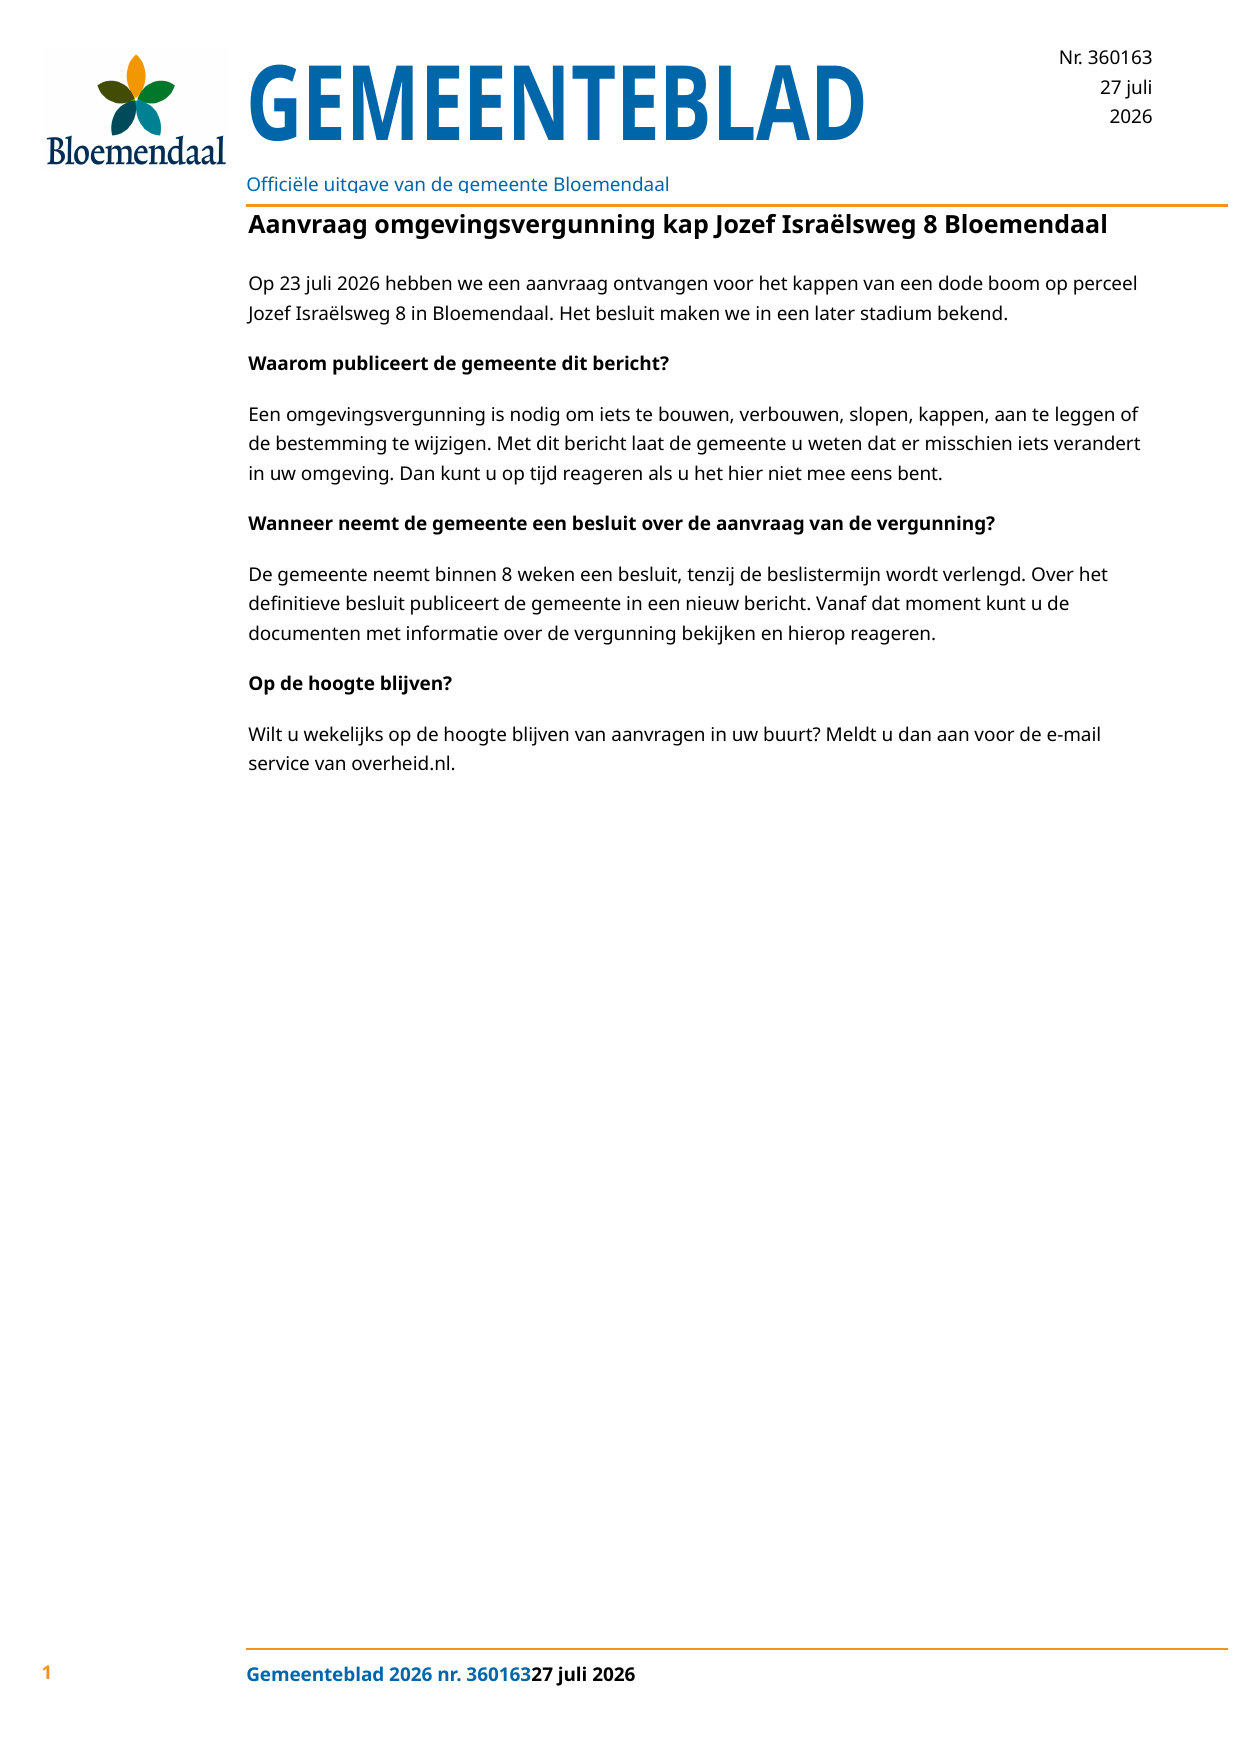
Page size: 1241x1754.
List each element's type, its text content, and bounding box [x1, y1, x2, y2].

text De gemeente neemt binnen 8 weken een besluit, tenzij de beslistermijn wordt verlengd. Over het definitieve besluit publiceert de gemeente in een nieuw bericht. Vanaf dat moment kunt u de documenten met informatie over de vergunning bekijken en hierop reageren. [248, 561, 1152, 646]
text Een omgevingsvergunning is nodig om iets te bouwen, verbouwen, slopen, kappen, aan te leggen of de bestemming te wijzigen. Met dit bericht laat de gemeente u weten dat er misschien iets verandert in uw omgeving. Dan kunt u op tijd reageren als u het hier niet mee eens bent. [248, 401, 1152, 486]
picture [41, 47, 231, 172]
text Aanvraag omgevingsvergunning kap Jozef Israëlsweg 8 Bloemendaal [248, 207, 1152, 241]
text Op 23 juli 2026 hebben we een aanvraag ontvangen voor het kappen van een dode boom op perceel Jozef Israëlsweg 8 in Bloemendaal. Het besluit maken we in een later stadium bekend. [248, 270, 1152, 326]
text Wilt u wekelijks op de hoogte blijven van aanvragen in uw buurt? Meldt u dan aan voor de e-mail service van overheid.nl. [248, 721, 1152, 776]
text Waarom publiceert de gemeente dit bericht? [248, 350, 1152, 376]
text Op de hoogte blijven? [248, 670, 1152, 696]
text Wanneer neemt de gemeente een besluit over de aanvraag van de vergunning? [248, 510, 1152, 536]
